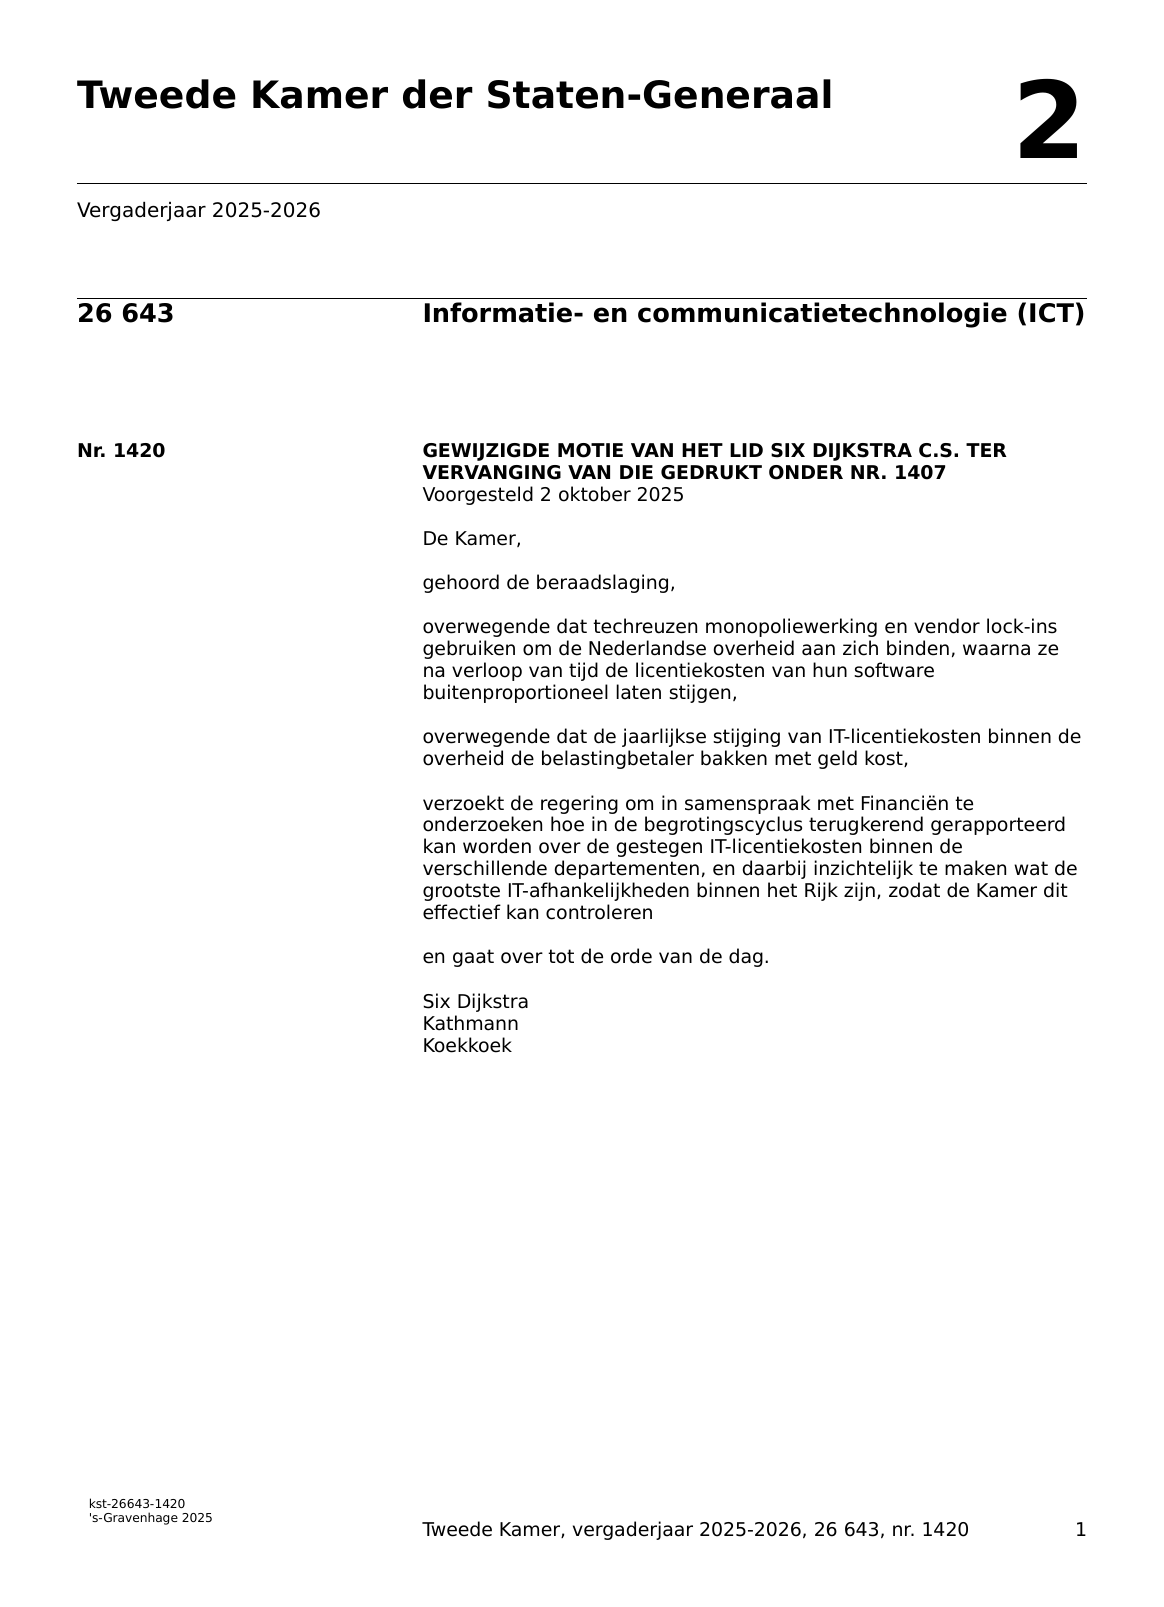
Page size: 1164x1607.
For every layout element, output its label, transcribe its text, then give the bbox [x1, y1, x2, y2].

text en gaat over tot de orde van de dag. [422, 946, 1087, 968]
text overwegende dat techreuzen monopoliewerking en vendor lock-ins gebruiken om de Nederlandse overheid aan zich binden, waarna ze na verloop van tijd de licentiekosten van hun software buitenproportioneel laten stijgen, [422, 616, 1087, 704]
table_cell Vergaderjaar 2025-2026 [77, 184, 1087, 298]
text De Kamer, [422, 528, 1087, 550]
text gehoord de beraadslaging, [422, 572, 1087, 594]
subtitle Nr. 1420 GEWIJZIGDE MOTIE VAN HET LID SIX DIJKSTRA C.S. TER VERVANGING VAN DIE GEDRUKT ONDER NR. 1407 [77, 440, 1087, 484]
text 's-Gravenhage 2025 [88, 1511, 323, 1525]
text Koekkoek [422, 1034, 1087, 1057]
text overwegende dat de jaarlijkse stijging van IT-licentiekosten binnen de overheid de belastingbetaler bakken met geld kost, [422, 726, 1087, 770]
text kst-26643-1420 [88, 1497, 323, 1511]
table_header 2 [886, 59, 1087, 183]
text verzoekt de regering om in samenspraak met Financiën te onderzoeken hoe in de begrotingscyclus terugkerend gerapporteerd kan worden over de gestegen IT-licentiekosten binnen de verschillende departementen, en daarbij inzichtelijk te maken wat de grootste IT-afhankelijkheden binnen het Rijk zijn, zodat de Kamer dit effectief kan controleren [422, 792, 1087, 924]
subtitle 26 643 Informatie- en communicatietechnologie (ICT) [77, 299, 1087, 329]
text Kathmann [422, 1013, 1087, 1034]
table_header Tweede Kamer der Staten-Generaal [77, 59, 886, 183]
text Voorgesteld 2 oktober 2025 [422, 484, 1087, 506]
text Six Dijkstra [422, 991, 1087, 1013]
